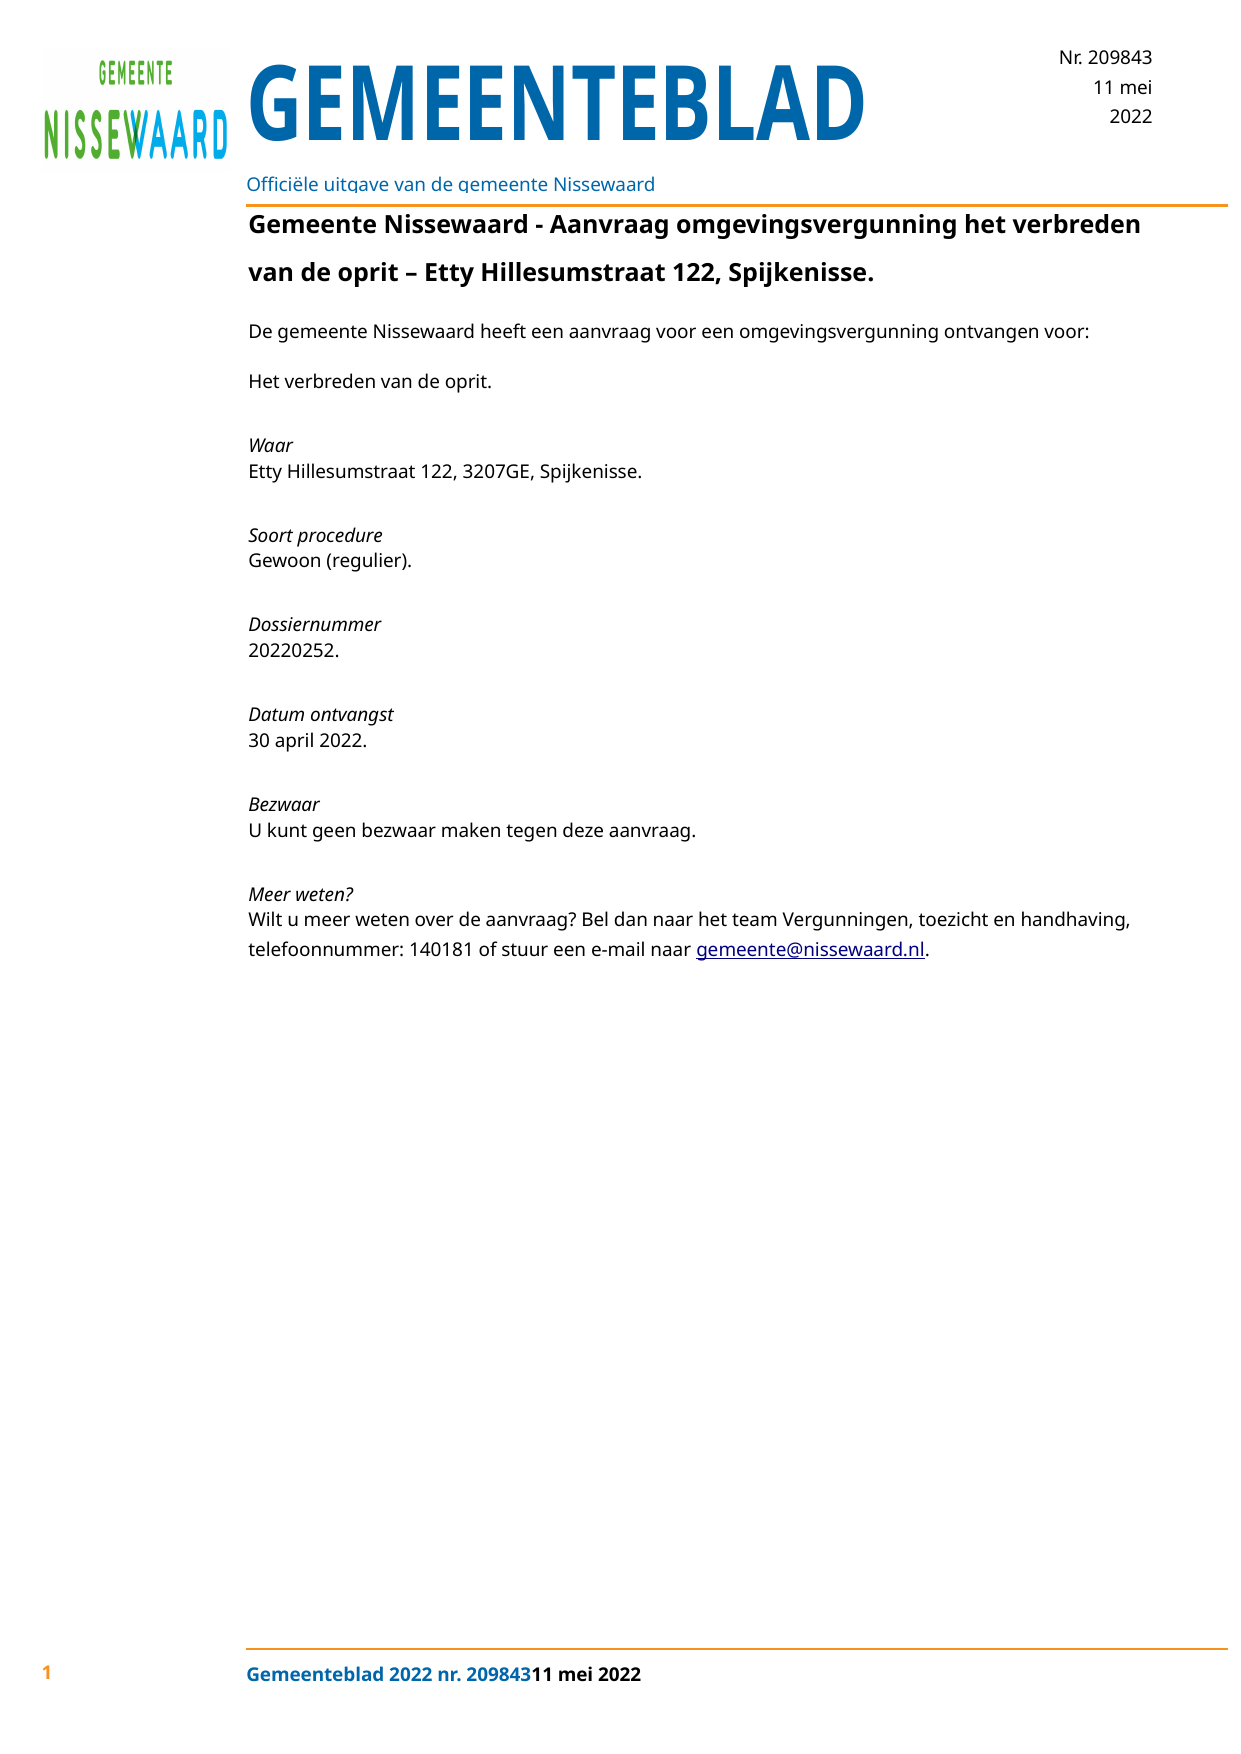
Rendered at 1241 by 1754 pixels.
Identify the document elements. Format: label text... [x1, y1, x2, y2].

text Gewoon (regulier). [248, 548, 1152, 573]
text Waar [248, 432, 1152, 458]
text Bezwaar [248, 791, 1152, 817]
text Gemeente Nissewaard - Aanvraag omgevingsvergunning het verbreden van de oprit – Etty Hillesumstraat 122, Spijkenisse. [248, 207, 1152, 288]
text De gemeente Nissewaard heeft een aanvraag voor een omgevingsvergunning ontvangen voor: [248, 318, 1152, 344]
text 20220252. [248, 637, 1152, 663]
text Meer weten? [248, 881, 1152, 906]
text 30 april 2022. [248, 727, 1152, 753]
text U kunt geen bezwaar maken tegen deze aanvraag. [248, 817, 1152, 842]
text Datum ontvangst [248, 701, 1152, 727]
text Soort procedure [248, 522, 1152, 548]
text Het verbreden van de oprit. [248, 368, 1152, 394]
picture [41, 47, 231, 172]
text Etty Hillesumstraat 122, 3207GE, Spijkenisse. [248, 458, 1152, 484]
text Dossiernummer [248, 612, 1152, 637]
text Wilt u meer weten over de aanvraag? Bel dan naar het team Vergunningen, toezicht en handhaving, telefoonnummer: 140181 of stuur een e-mail naar gemeente@nissewaard.nl. [248, 906, 1152, 962]
